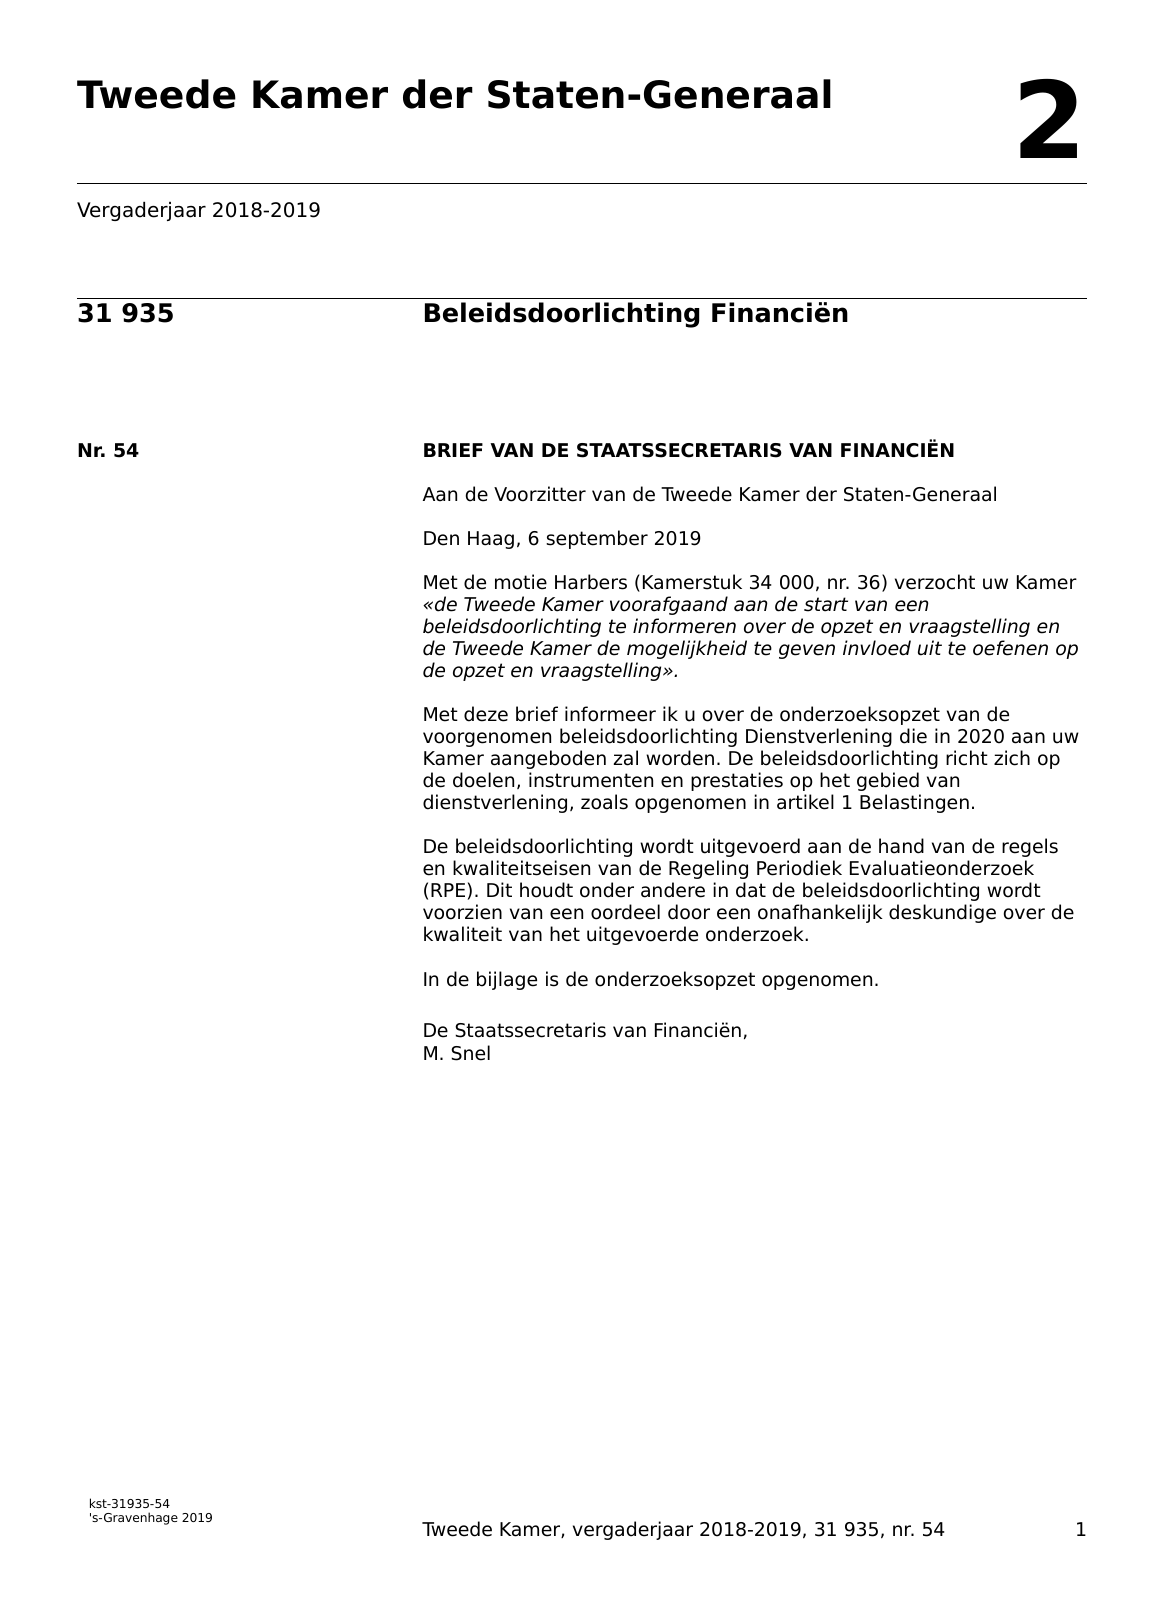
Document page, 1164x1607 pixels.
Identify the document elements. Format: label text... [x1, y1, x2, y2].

text kst-31935-54 [88, 1497, 323, 1511]
table_header Tweede Kamer der Staten-Generaal [77, 59, 886, 183]
text De Staatssecretaris van Financiën, M. Snel [422, 1020, 1087, 1064]
text 's-Gravenhage 2019 [88, 1511, 323, 1525]
text De beleidsdoorlichting wordt uitgevoerd aan de hand van de regels en kwaliteitseisen van de Regeling Periodiek Evaluatieonderzoek (RPE). Dit houdt onder andere in dat de beleidsdoorlichting wordt voorzien van een oordeel door een onafhankelijk deskundige over de kwaliteit van het uitgevoerde onderzoek. [422, 836, 1087, 946]
table_header 2 [886, 59, 1087, 183]
text In de bijlage is de onderzoeksopzet opgenomen. [422, 968, 1087, 990]
subtitle Nr. 54 BRIEF VAN DE STAATSSECRETARIS VAN FINANCIËN [77, 440, 1087, 462]
text Met deze brief informeer ik u over de onderzoeksopzet van de voorgenomen beleidsdoorlichting Dienstverlening die in 2020 aan uw Kamer aangeboden zal worden. De beleidsdoorlichting richt zich op de doelen, instrumenten en prestaties op het gebied van dienstverlening, zoals opgenomen in artikel 1 Belastingen. [422, 704, 1087, 814]
subtitle 31 935 Beleidsdoorlichting Financiën [77, 299, 1087, 329]
table_cell Vergaderjaar 2018-2019 [77, 184, 1087, 298]
text Aan de Voorzitter van de Tweede Kamer der Staten-Generaal [422, 484, 1087, 506]
text Den Haag, 6 september 2019 [422, 528, 1087, 550]
text Met de motie Harbers (Kamerstuk 34 000, nr. 36) verzocht uw Kamer «de Tweede Kamer voorafgaand aan de start van een beleidsdoorlichting te informeren over de opzet en vraagstelling en de Tweede Kamer de mogelijkheid te geven invloed uit te oefenen op de opzet en vraagstelling». [422, 572, 1087, 682]
